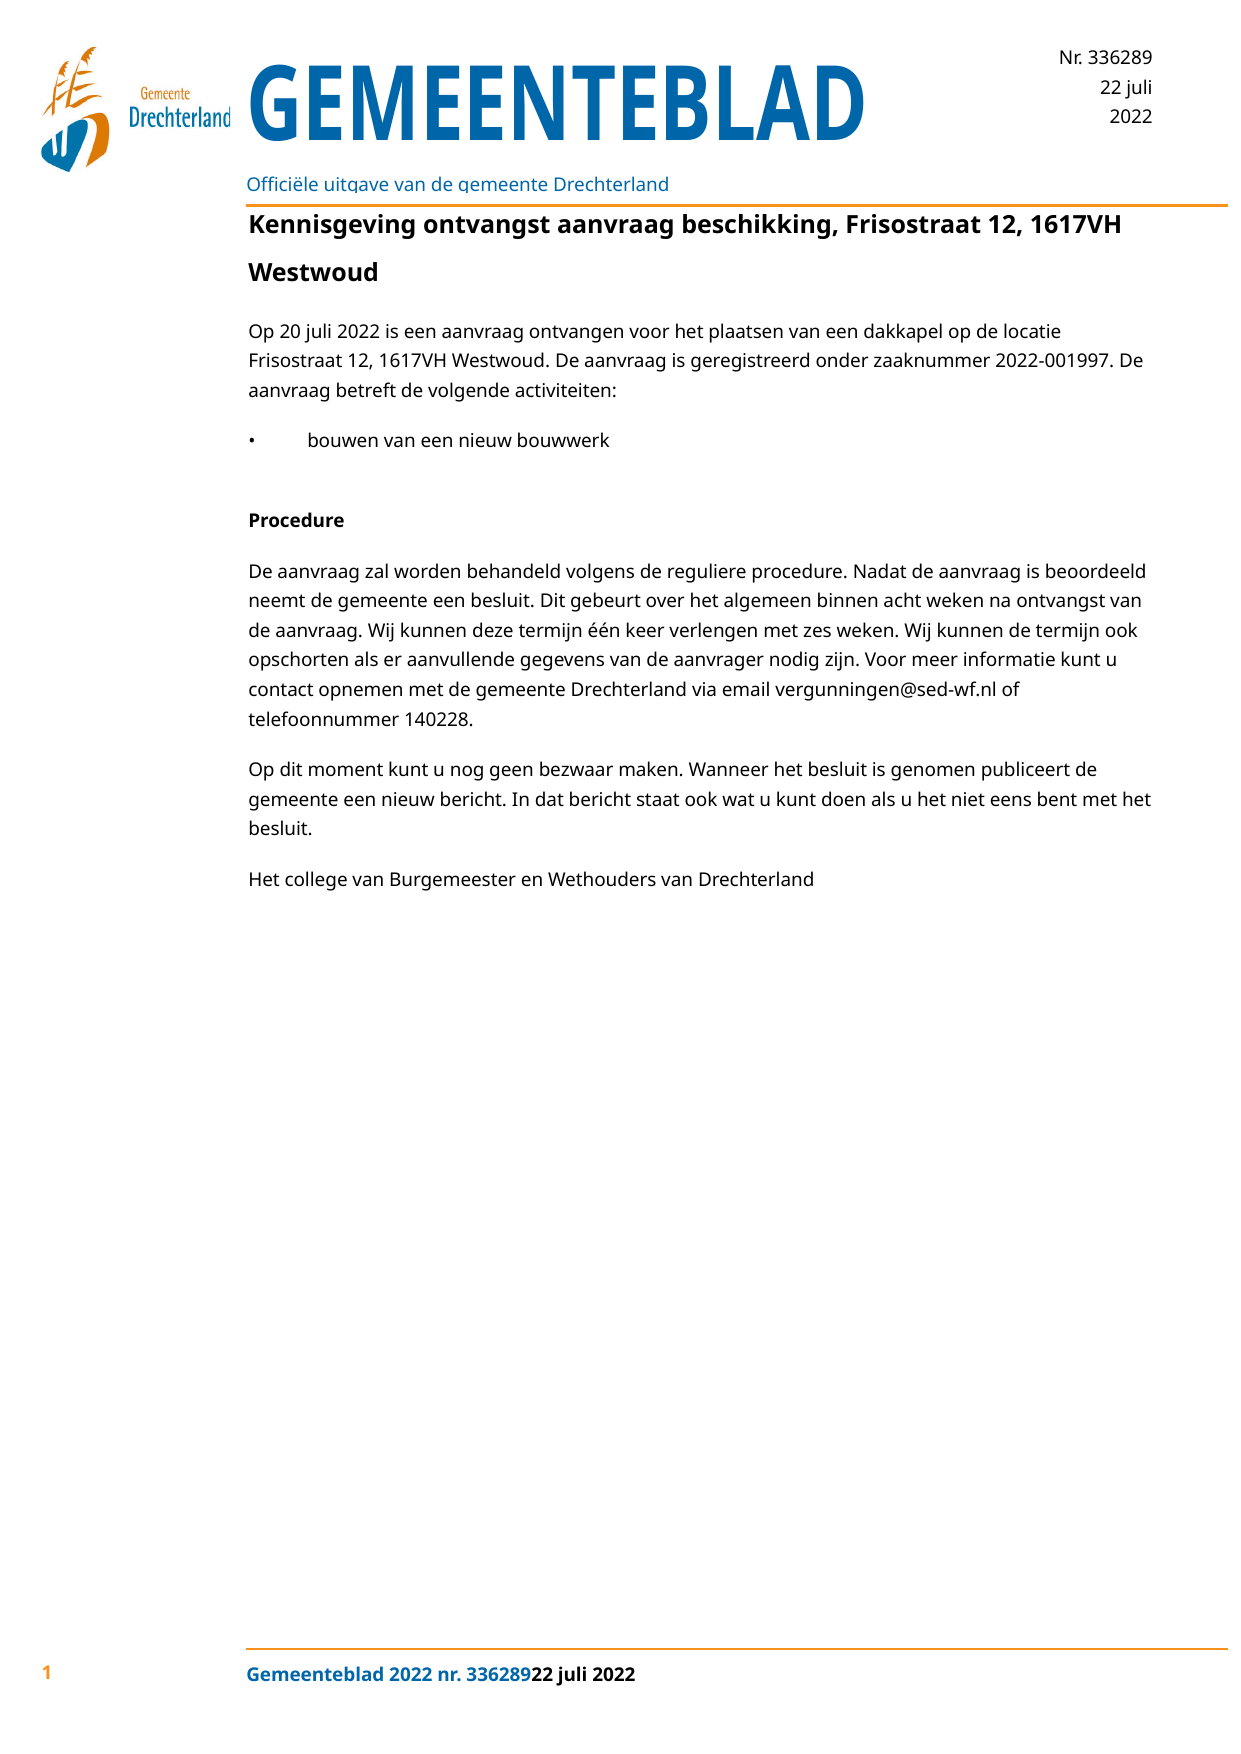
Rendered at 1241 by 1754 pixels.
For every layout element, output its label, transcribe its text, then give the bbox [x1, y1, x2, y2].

picture [226, 115, 231, 124]
text Op 20 juli 2022 is een aanvraag ontvangen voor het plaatsen van een dakkapel op de locatie Frisostraat 12, 1617VH Westwoud. De aanvraag is geregistreerd onder zaaknummer 2022-001997. De aanvraag betreft de volgende activiteiten: [248, 318, 1152, 403]
picture [41, 47, 231, 172]
list bouwen van een nieuw bouwwerk [248, 427, 1152, 453]
picture [41, 158, 64, 172]
text Op dit moment kunt u nog geen bezwaar maken. Wanneer het besluit is genomen publiceert de gemeente een nieuw bericht. In dat bericht staat ook wat u kunt doen als u het niet eens bent met het besluit. [248, 756, 1152, 841]
text Procedure [248, 507, 1152, 533]
text Kennisgeving ontvangst aanvraag beschikking, Frisostraat 12, 1617VH Westwoud [248, 207, 1152, 288]
text De aanvraag zal worden behandeld volgens de reguliere procedure. Nadat de aanvraag is beoordeeld neemt de gemeente een besluit. Dit gebeurt over het algemeen binnen acht weken na ontvangst van de aanvraag. Wij kunnen deze termijn één keer verlengen met zes weken. Wij kunnen de termijn ook opschorten als er aanvullende gegevens van de aanvrager nodig zijn. Voor meer informatie kunt u contact opnemen met de gemeente Drechterland via email vergunningen@sed-wf.nl of telefoonnummer 140228. [248, 558, 1152, 732]
text Het college van Burgemeester en Wethouders van Drechterland [248, 866, 1152, 892]
